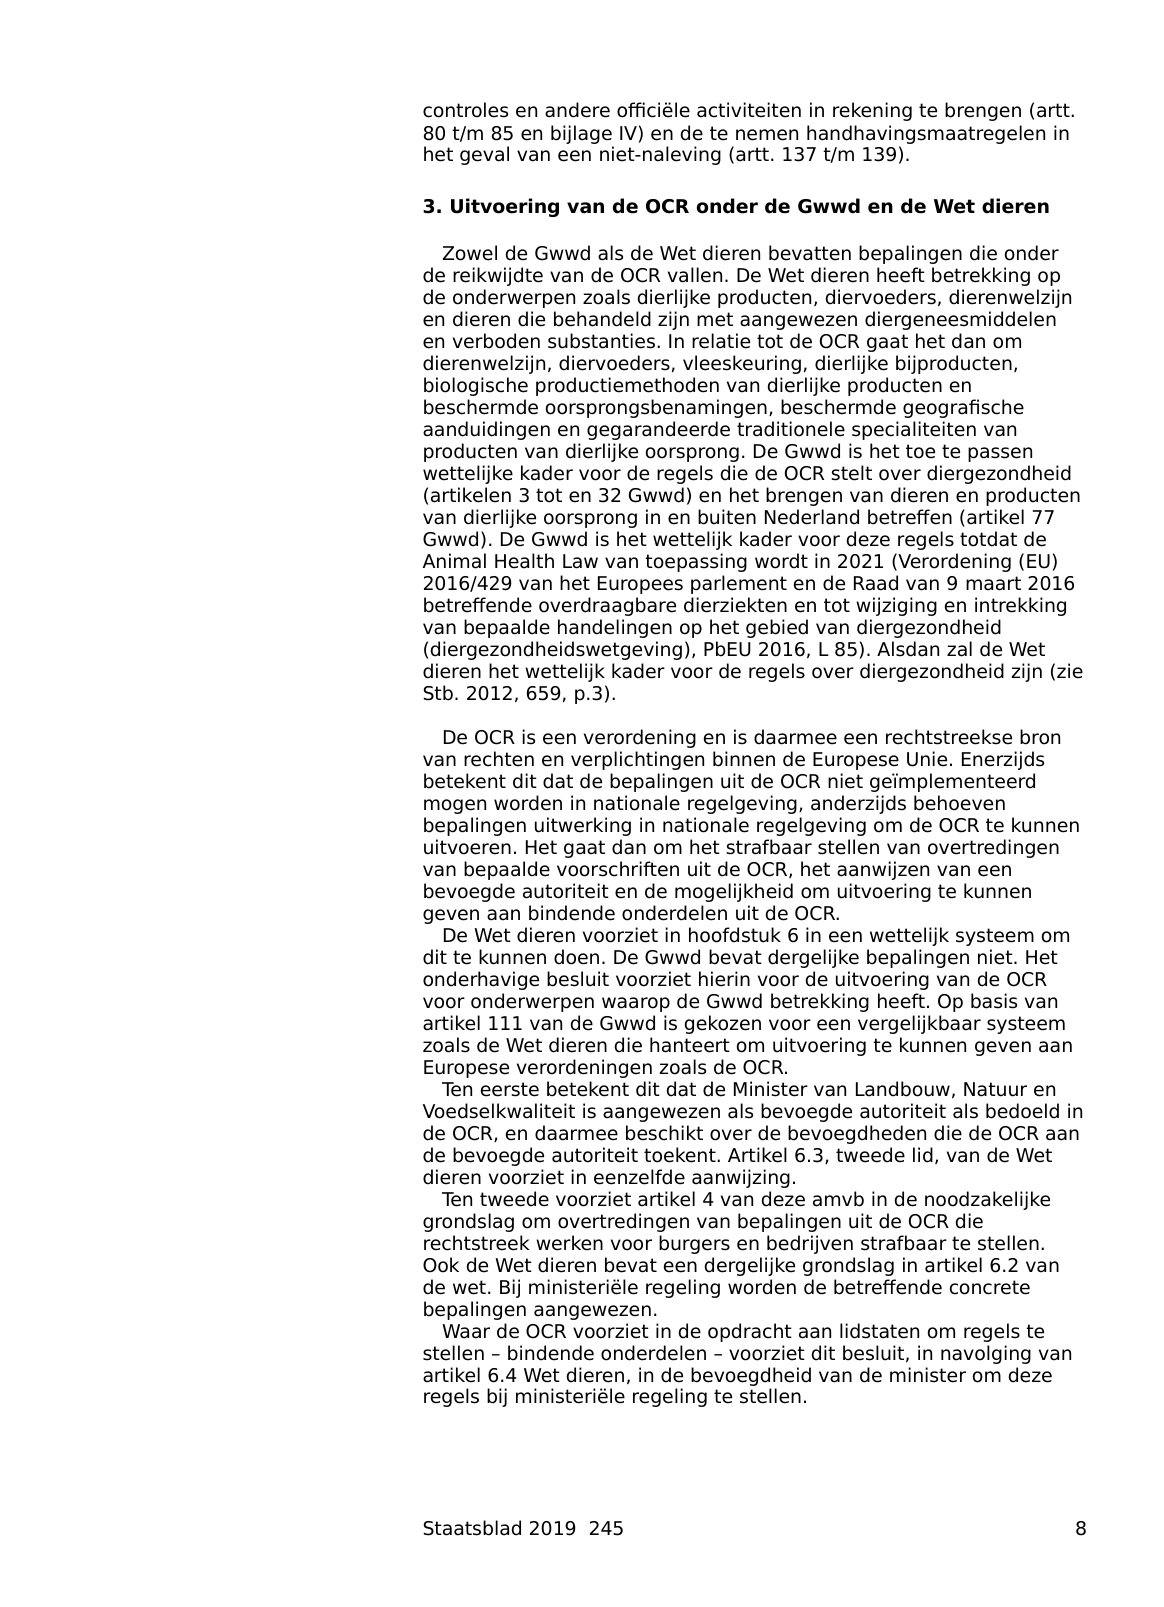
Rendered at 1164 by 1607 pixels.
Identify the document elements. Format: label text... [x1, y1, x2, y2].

text De OCR is een verordening en is daarmee een rechtstreekse bron van rechten en verplichtingen binnen de Europese Unie. Enerzijds betekent dit dat de bepalingen uit de OCR niet geïmplementeerd mogen worden in nationale regelgeving, anderzijds behoeven bepalingen uitwerking in nationale regelgeving om de OCR te kunnen uitvoeren. Het gaat dan om het strafbaar stellen van overtredingen van bepaalde voorschriften uit de OCR, het aanwijzen van een bevoegde autoriteit en de mogelijkheid om uitvoering te kunnen geven aan bindende onderdelen uit de OCR. [422, 727, 1087, 925]
text Waar de OCR voorziet in de opdracht aan lidstaten om regels te stellen – bindende onderdelen – voorziet dit besluit, in navolging van artikel 6.4 Wet dieren, in de bevoegdheid van de minister om deze regels bij ministeriële regeling te stellen. [422, 1321, 1087, 1408]
subtitle 3. Uitvoering van de OCR onder de Gwwd en de Wet dieren [422, 196, 1087, 218]
text Zowel de Gwwd als de Wet dieren bevatten bepalingen die onder de reikwijdte van de OCR vallen. De Wet dieren heeft betrekking op de onderwerpen zoals dierlijke producten, diervoeders, dierenwelzijn en dieren die behandeld zijn met aangewezen diergeneesmiddelen en verboden substanties. In relatie tot de OCR gaat het dan om dierenwelzijn, diervoeders, vleeskeuring, dierlijke bijproducten, biologische productiemethoden van dierlijke producten en beschermde oorsprongsbenamingen, beschermde geografische aanduidingen en gegarandeerde traditionele specialiteiten van producten van dierlijke oorsprong. De Gwwd is het toe te passen wettelijke kader voor de regels die de OCR stelt over diergezondheid (artikelen 3 tot en 32 Gwwd) en het brengen van dieren en producten van dierlijke oorsprong in en buiten Nederland betreffen (artikel 77 Gwwd). De Gwwd is het wettelijk kader voor deze regels totdat de Animal Health Law van toepassing wordt in 2021 (Verordening (EU) 2016/429 van het Europees parlement en de Raad van 9 maart 2016 betreffende overdraagbare dierziekten en tot wijziging en intrekking van bepaalde handelingen op het gebied van diergezondheid (diergezondheidswetgeving), PbEU 2016, L 85). Alsdan zal de Wet dieren het wettelijk kader voor de regels over diergezondheid zijn (zie Stb. 2012, 659, p.3). [422, 243, 1087, 705]
text Ten tweede voorziet artikel 4 van deze amvb in de noodzakelijke grondslag om overtredingen van bepalingen uit de OCR die rechtstreek werken voor burgers en bedrijven strafbaar te stellen. Ook de Wet dieren bevat een dergelijke grondslag in artikel 6.2 van de wet. Bij ministeriële regeling worden de betreffende concrete bepalingen aangewezen. [422, 1189, 1087, 1321]
text Ten eerste betekent dit dat de Minister van Landbouw, Natuur en Voedselkwaliteit is aangewezen als bevoegde autoriteit als bedoeld in de OCR, en daarmee beschikt over de bevoegdheden die de OCR aan de bevoegde autoriteit toekent. Artikel 6.3, tweede lid, van de Wet dieren voorziet in eenzelfde aanwijzing. [422, 1079, 1087, 1189]
text De Wet dieren voorziet in hoofdstuk 6 in een wettelijk systeem om dit te kunnen doen. De Gwwd bevat dergelijke bepalingen niet. Het onderhavige besluit voorziet hierin voor de uitvoering van de OCR voor onderwerpen waarop de Gwwd betrekking heeft. Op basis van artikel 111 van de Gwwd is gekozen voor een vergelijkbaar systeem zoals de Wet dieren die hanteert om uitvoering te kunnen geven aan Europese verordeningen zoals de OCR. [422, 925, 1087, 1079]
text controles en andere officiële activiteiten in rekening te brengen (artt. 80 t/m 85 en bijlage IV) en de te nemen handhavingsmaatregelen in het geval van een niet-naleving (artt. 137 t/m 139). [422, 100, 1087, 166]
